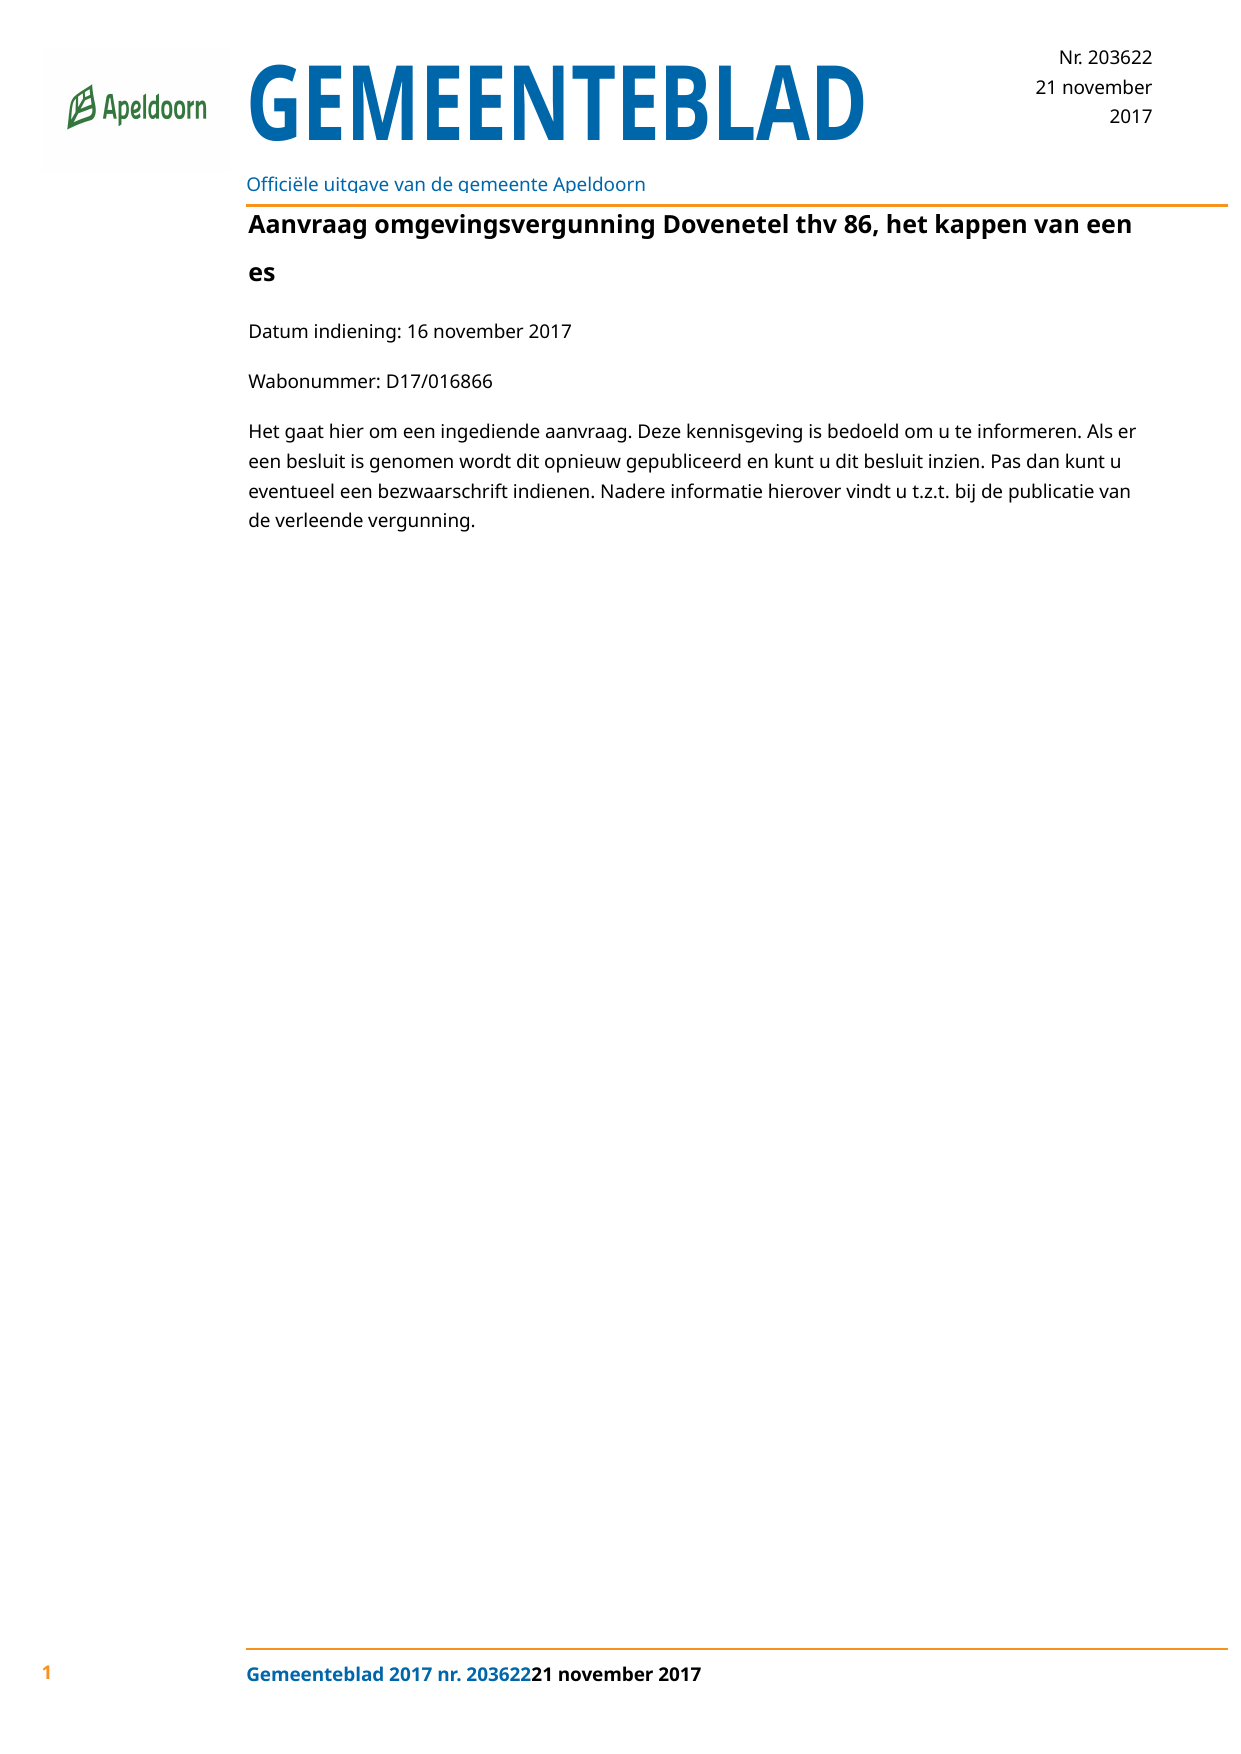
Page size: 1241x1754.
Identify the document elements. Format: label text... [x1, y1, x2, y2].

picture [41, 47, 231, 172]
text Het gaat hier om een ingediende aanvraag. Deze kennisgeving is bedoeld om u te informeren. Als er een besluit is genomen wordt dit opnieuw gepubliceerd en kunt u dit besluit inzien. Pas dan kunt u eventueel een bezwaarschrift indienen. Nadere informatie hierover vindt u t.z.t. bij de publicatie van de verleende vergunning. [248, 419, 1152, 533]
text Wabonummer: D17/016866 [248, 368, 1152, 394]
text Aanvraag omgevingsvergunning Dovenetel thv 86, het kappen van een es [248, 207, 1152, 288]
text Datum indiening: 16 november 2017 [248, 318, 1152, 344]
